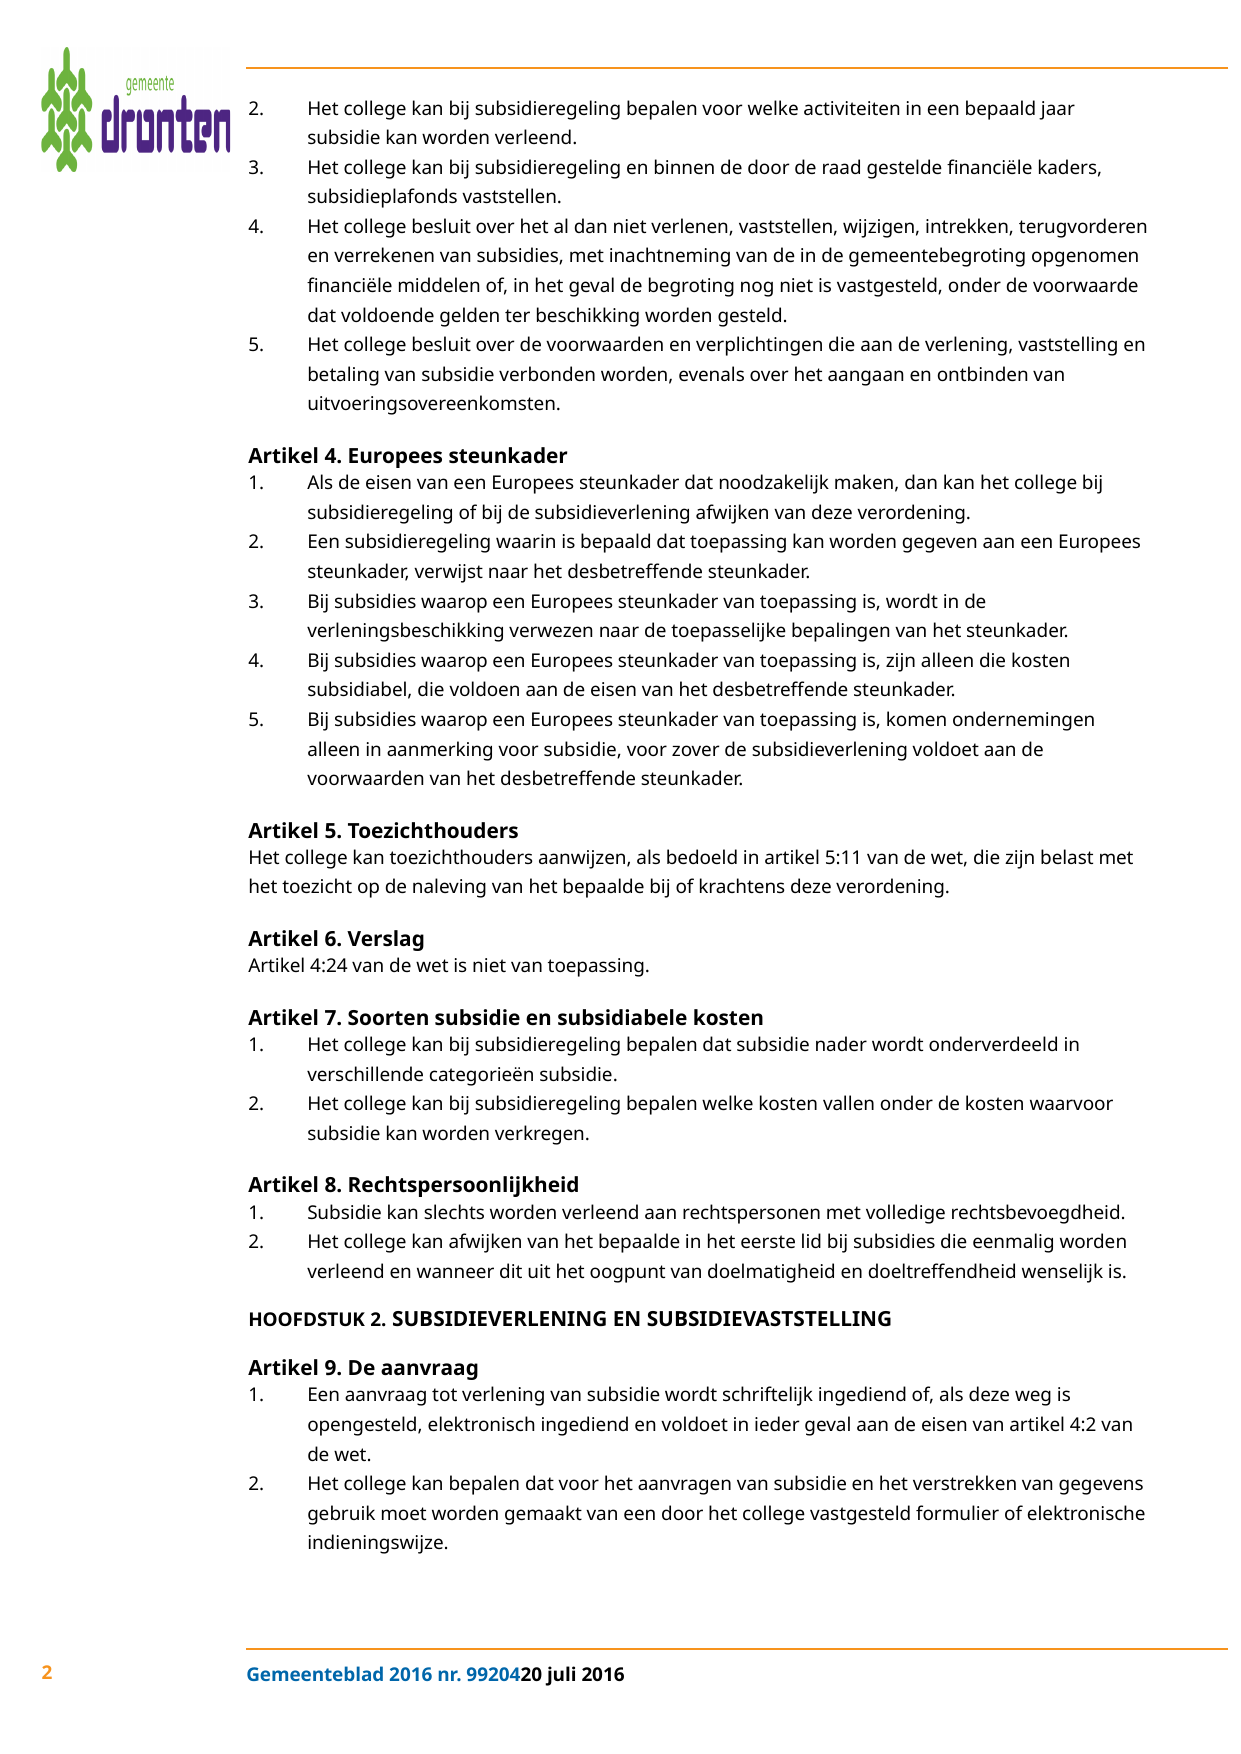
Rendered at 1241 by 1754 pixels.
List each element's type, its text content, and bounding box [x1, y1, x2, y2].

list Bij subsidies waarop een Europees steunkader van toepassing is, wordt in de verleningsbeschikking verwezen naar de toepasselijke bepalingen van het steunkader. [248, 588, 1152, 643]
picture [41, 47, 231, 172]
text Artikel 6. Verslag [248, 924, 1152, 953]
text HOOFDSTUK 2. SUBSIDIEVERLENING EN SUBSIDIEVASTSTELLING [248, 1304, 1152, 1332]
list Een subsidieregeling waarin is bepaald dat toepassing kan worden gegeven aan een Europees steunkader, verwijst naar het desbetreffende steunkader. [248, 529, 1152, 584]
list Bij subsidies waarop een Europees steunkader van toepassing is, zijn alleen die kosten subsidiabel, die voldoen aan de eisen van het desbetreffende steunkader. [248, 647, 1152, 702]
text Artikel 8. Rechtspersoonlijkheid [248, 1171, 1152, 1199]
list Het college kan bij subsidieregeling bepalen welke kosten vallen onder de kosten waarvoor subsidie kan worden verkregen. [248, 1091, 1152, 1146]
list Het college besluit over het al dan niet verlenen, vaststellen, wijzigen, intrekken, terugvorderen en verrekenen van subsidies, met inachtneming van de in de gemeentebegroting opgenomen financiële middelen of, in het geval de begroting nog niet is vastgesteld, onder de voorwaarde dat voldoende gelden ter beschikking worden gesteld. [248, 213, 1152, 328]
list Het college kan bepalen dat voor het aanvragen van subsidie en het verstrekken van gegevens gebruik moet worden gemaakt van een door het college vastgesteld formulier of elektronische indieningswijze. [248, 1470, 1152, 1555]
list Een aanvraag tot verlening van subsidie wordt schriftelijk ingediend of, als deze weg is opengesteld, elektronisch ingediend en voldoet in ieder geval aan de eisen van artikel 4:2 van de wet. [248, 1382, 1152, 1466]
text Artikel 5. Toezichthouders [248, 816, 1152, 844]
list Het college kan bij subsidieregeling bepalen voor welke activiteiten in een bepaald jaar subsidie kan worden verleend. [248, 95, 1152, 150]
text Artikel 9. De aanvraag [248, 1353, 1152, 1382]
list Het college besluit over de voorwaarden en verplichtingen die aan de verlening, vaststelling en betaling van subsidie verbonden worden, evenals over het aangaan en ontbinden van uitvoeringsovereenkomsten. [248, 331, 1152, 416]
list Het college kan afwijken van het bepaalde in het eerste lid bij subsidies die eenmalig worden verleend en wanneer dit uit het oogpunt van doelmatigheid en doeltreffendheid wenselijk is. [248, 1229, 1152, 1284]
list Subsidie kan slechts worden verleend aan rechtspersonen met volledige rechtsbevoegdheid. [248, 1199, 1152, 1225]
text Artikel 7. Soorten subsidie en subsidiabele kosten [248, 1003, 1152, 1031]
list Bij subsidies waarop een Europees steunkader van toepassing is, komen ondernemingen alleen in aanmerking voor subsidie, voor zover de subsidieverlening voldoet aan de voorwaarden van het desbetreffende steunkader. [248, 706, 1152, 791]
text Artikel 4:24 van de wet is niet van toepassing. [248, 953, 1152, 978]
list Het college kan bij subsidieregeling en binnen de door de raad gestelde financiële kaders, subsidieplafonds vaststellen. [248, 154, 1152, 209]
text Artikel 4. Europees steunkader [248, 441, 1152, 469]
list Als de eisen van een Europees steunkader dat noodzakelijk maken, dan kan het college bij subsidieregeling of bij de subsidieverlening afwijken van deze verordening. [248, 469, 1152, 525]
list Het college kan bij subsidieregeling bepalen dat subsidie nader wordt onderverdeeld in verschillende categorieën subsidie. [248, 1031, 1152, 1087]
text Het college kan toezichthouders aanwijzen, als bedoeld in artikel 5:11 van de wet, die zijn belast met het toezicht op de naleving van het bepaalde bij of krachtens deze verordening. [248, 844, 1152, 899]
